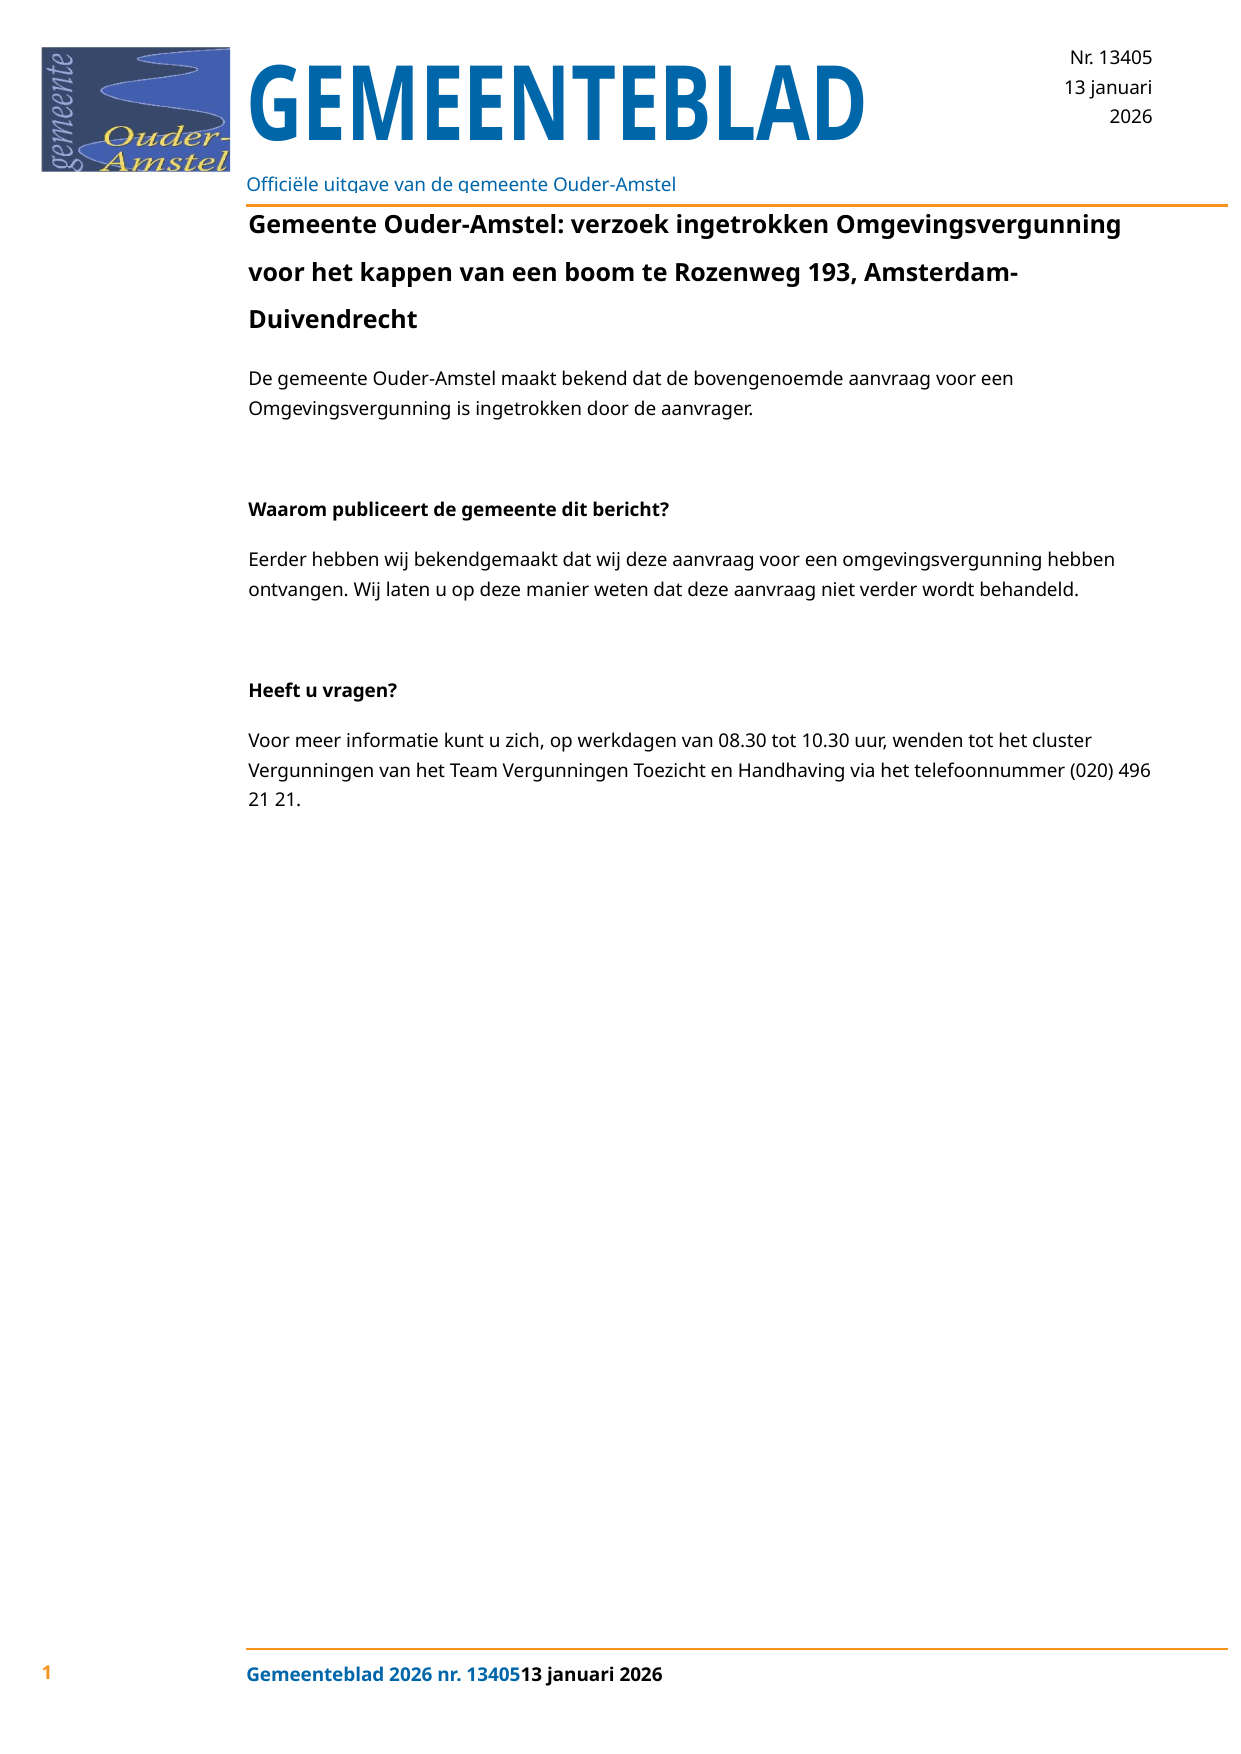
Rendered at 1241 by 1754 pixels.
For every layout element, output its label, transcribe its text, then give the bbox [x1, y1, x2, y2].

text Waarom publiceert de gemeente dit bericht? [248, 496, 1152, 522]
text Heeft u vragen? [248, 677, 1152, 702]
picture [41, 47, 231, 172]
text Eerder hebben wij bekendgemaakt dat wij deze aanvraag voor een omgevingsvergunning hebben ontvangen. Wij laten u op deze manier weten dat deze aanvraag niet verder wordt behandeld. [248, 546, 1152, 602]
text De gemeente Ouder-Amstel maakt bekend dat de bovengenoemde aanvraag voor een Omgevingsvergunning is ingetrokken door de aanvrager. [248, 366, 1152, 421]
text Voor meer informatie kunt u zich, op werkdagen van 08.30 tot 10.30 uur, wenden tot het cluster Vergunningen van het Team Vergunningen Toezicht en Handhaving via het telefoonnummer (020) 496 21 21. [248, 727, 1152, 812]
text Gemeente Ouder-Amstel: verzoek ingetrokken Omgevingsvergunning voor het kappen van een boom te Rozenweg 193, Amsterdam-Duivendrecht [248, 207, 1152, 336]
